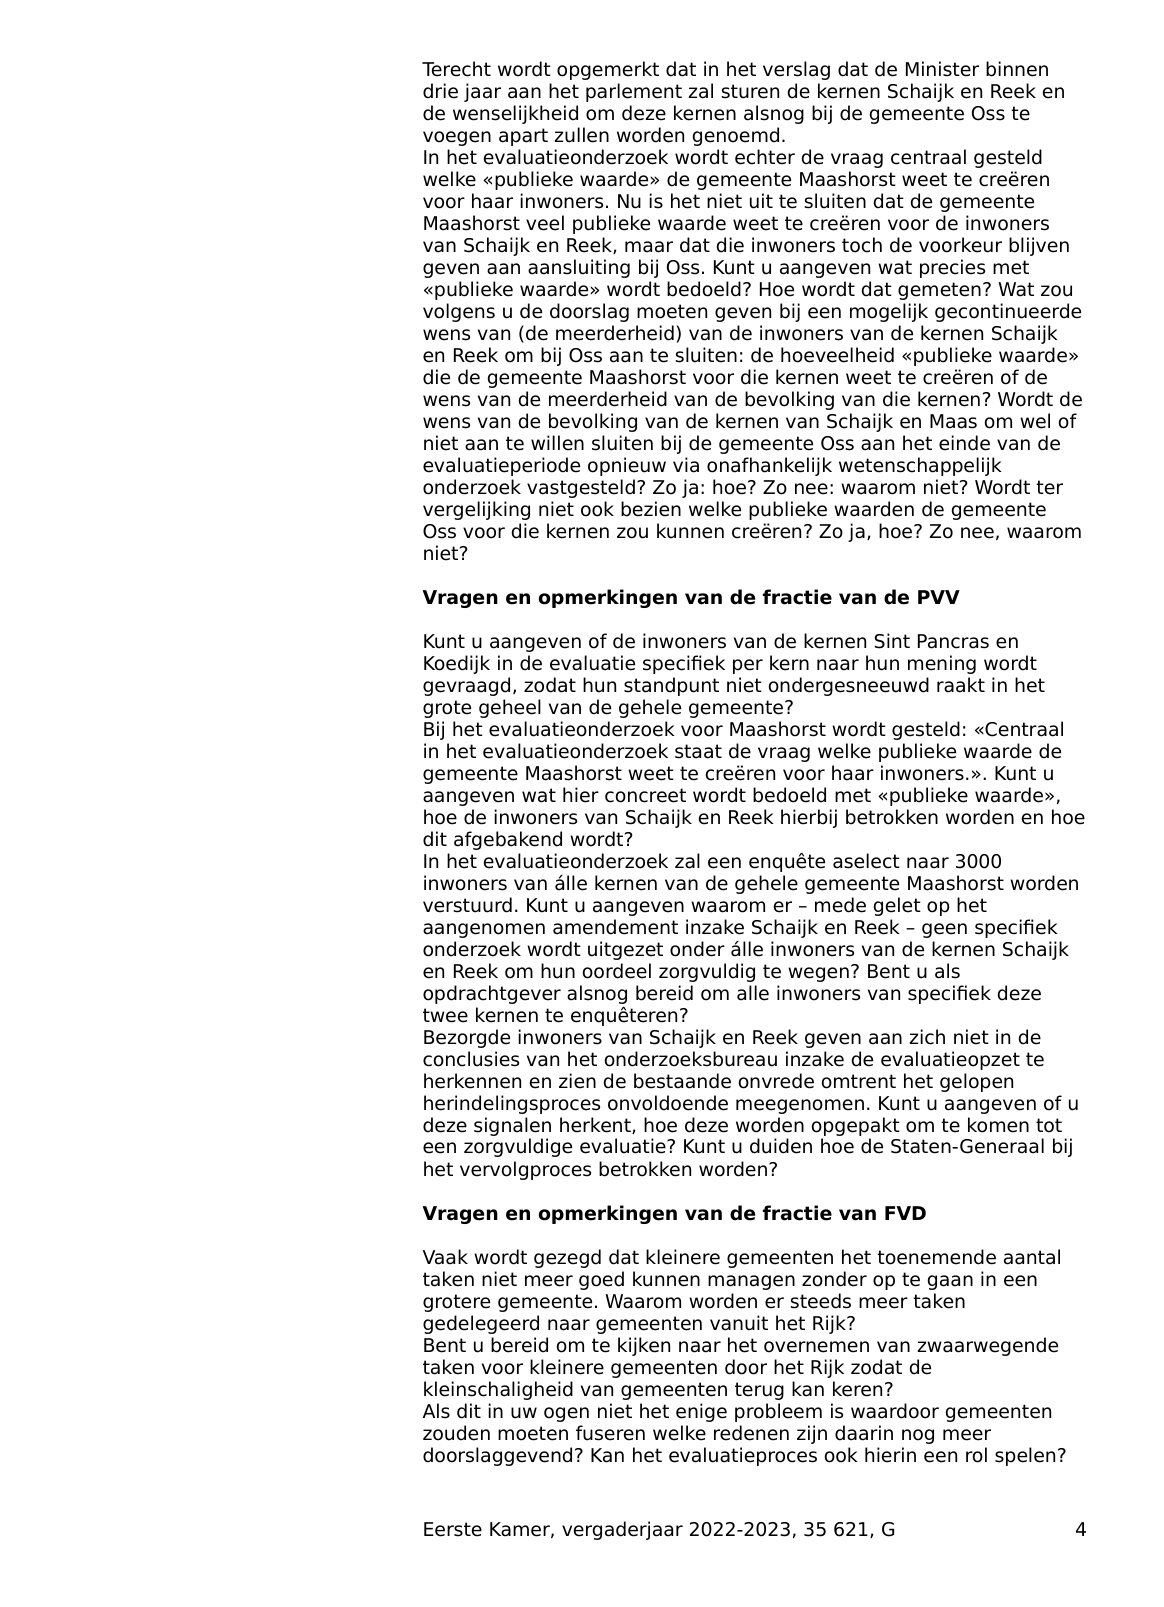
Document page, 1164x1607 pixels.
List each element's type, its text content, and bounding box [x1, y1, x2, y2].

text Bezorgde inwoners van Schaijk en Reek geven aan zich niet in de conclusies van het onderzoeksbureau inzake de evaluatieopzet te herkennen en zien de bestaande onvrede omtrent het gelopen herindelingsproces onvoldoende meegenomen. Kunt u aangeven of u deze signalen herkent, hoe deze worden opgepakt om te komen tot een zorgvuldige evaluatie? Kunt u duiden hoe de Staten-Generaal bij het vervolgproces betrokken worden? [422, 1027, 1087, 1180]
text Als dit in uw ogen niet het enige probleem is waardoor gemeenten zouden moeten fuseren welke redenen zijn daarin nog meer doorslaggevend? Kan het evaluatieproces ook hierin een rol spelen? [422, 1401, 1087, 1467]
subtitle Vragen en opmerkingen van de fractie van de PVV [422, 587, 1087, 609]
subtitle Vragen en opmerkingen van de fractie van FVD [422, 1203, 1087, 1224]
text Terecht wordt opgemerkt dat in het verslag dat de Minister binnen drie jaar aan het parlement zal sturen de kernen Schaijk en Reek en de wenselijkheid om deze kernen alsnog bij de gemeente Oss te voegen apart zullen worden genoemd. [422, 59, 1087, 147]
text Bent u bereid om te kijken naar het overnemen van zwaarwegende taken voor kleinere gemeenten door het Rijk zodat de kleinschaligheid van gemeenten terug kan keren? [422, 1335, 1087, 1401]
text Vaak wordt gezegd dat kleinere gemeenten het toenemende aantal taken niet meer goed kunnen managen zonder op te gaan in een grotere gemeente. Waarom worden er steeds meer taken gedelegeerd naar gemeenten vanuit het Rijk? [422, 1247, 1087, 1335]
text In het evaluatieonderzoek zal een enquête aselect naar 3000 inwoners van álle kernen van de gehele gemeente Maashorst worden verstuurd. Kunt u aangeven waarom er – mede gelet op het aangenomen amendement inzake Schaijk en Reek – geen specifiek onderzoek wordt uitgezet onder álle inwoners van de kernen Schaijk en Reek om hun oordeel zorgvuldig te wegen? Bent u als opdrachtgever alsnog bereid om alle inwoners van specifiek deze twee kernen te enquêteren? [422, 851, 1087, 1027]
text In het evaluatieonderzoek wordt echter de vraag centraal gesteld welke «publieke waarde» de gemeente Maashorst weet te creëren voor haar inwoners. Nu is het niet uit te sluiten dat de gemeente Maashorst veel publieke waarde weet te creëren voor de inwoners van Schaijk en Reek, maar dat die inwoners toch de voorkeur blijven geven aan aansluiting bij Oss. Kunt u aangeven wat precies met «publieke waarde» wordt bedoeld? Hoe wordt dat gemeten? Wat zou volgens u de doorslag moeten geven bij een mogelijk gecontinueerde wens van (de meerderheid) van de inwoners van de kernen Schaijk en Reek om bij Oss aan te sluiten: de hoeveelheid «publieke waarde» die de gemeente Maashorst voor die kernen weet te creëren of de wens van de meerderheid van de bevolking van die kernen? Wordt de wens van de bevolking van de kernen van Schaijk en Maas om wel of niet aan te willen sluiten bij de gemeente Oss aan het einde van de evaluatieperiode opnieuw via onafhankelijk wetenschappelijk onderzoek vastgesteld? Zo ja: hoe? Zo nee: waarom niet? Wordt ter vergelijking niet ook bezien welke publieke waarden de gemeente Oss voor die kernen zou kunnen creëren? Zo ja, hoe? Zo nee, waarom niet? [422, 147, 1087, 564]
text Bij het evaluatieonderzoek voor Maashorst wordt gesteld: «Centraal in het evaluatieonderzoek staat de vraag welke publieke waarde de gemeente Maashorst weet te creëren voor haar inwoners.». Kunt u aangeven wat hier concreet wordt bedoeld met «publieke waarde», hoe de inwoners van Schaijk en Reek hierbij betrokken worden en hoe dit afgebakend wordt? [422, 719, 1087, 851]
text Kunt u aangeven of de inwoners van de kernen Sint Pancras en Koedijk in de evaluatie specifiek per kern naar hun mening wordt gevraagd, zodat hun standpunt niet ondergesneeuwd raakt in het grote geheel van de gehele gemeente? [422, 631, 1087, 719]
